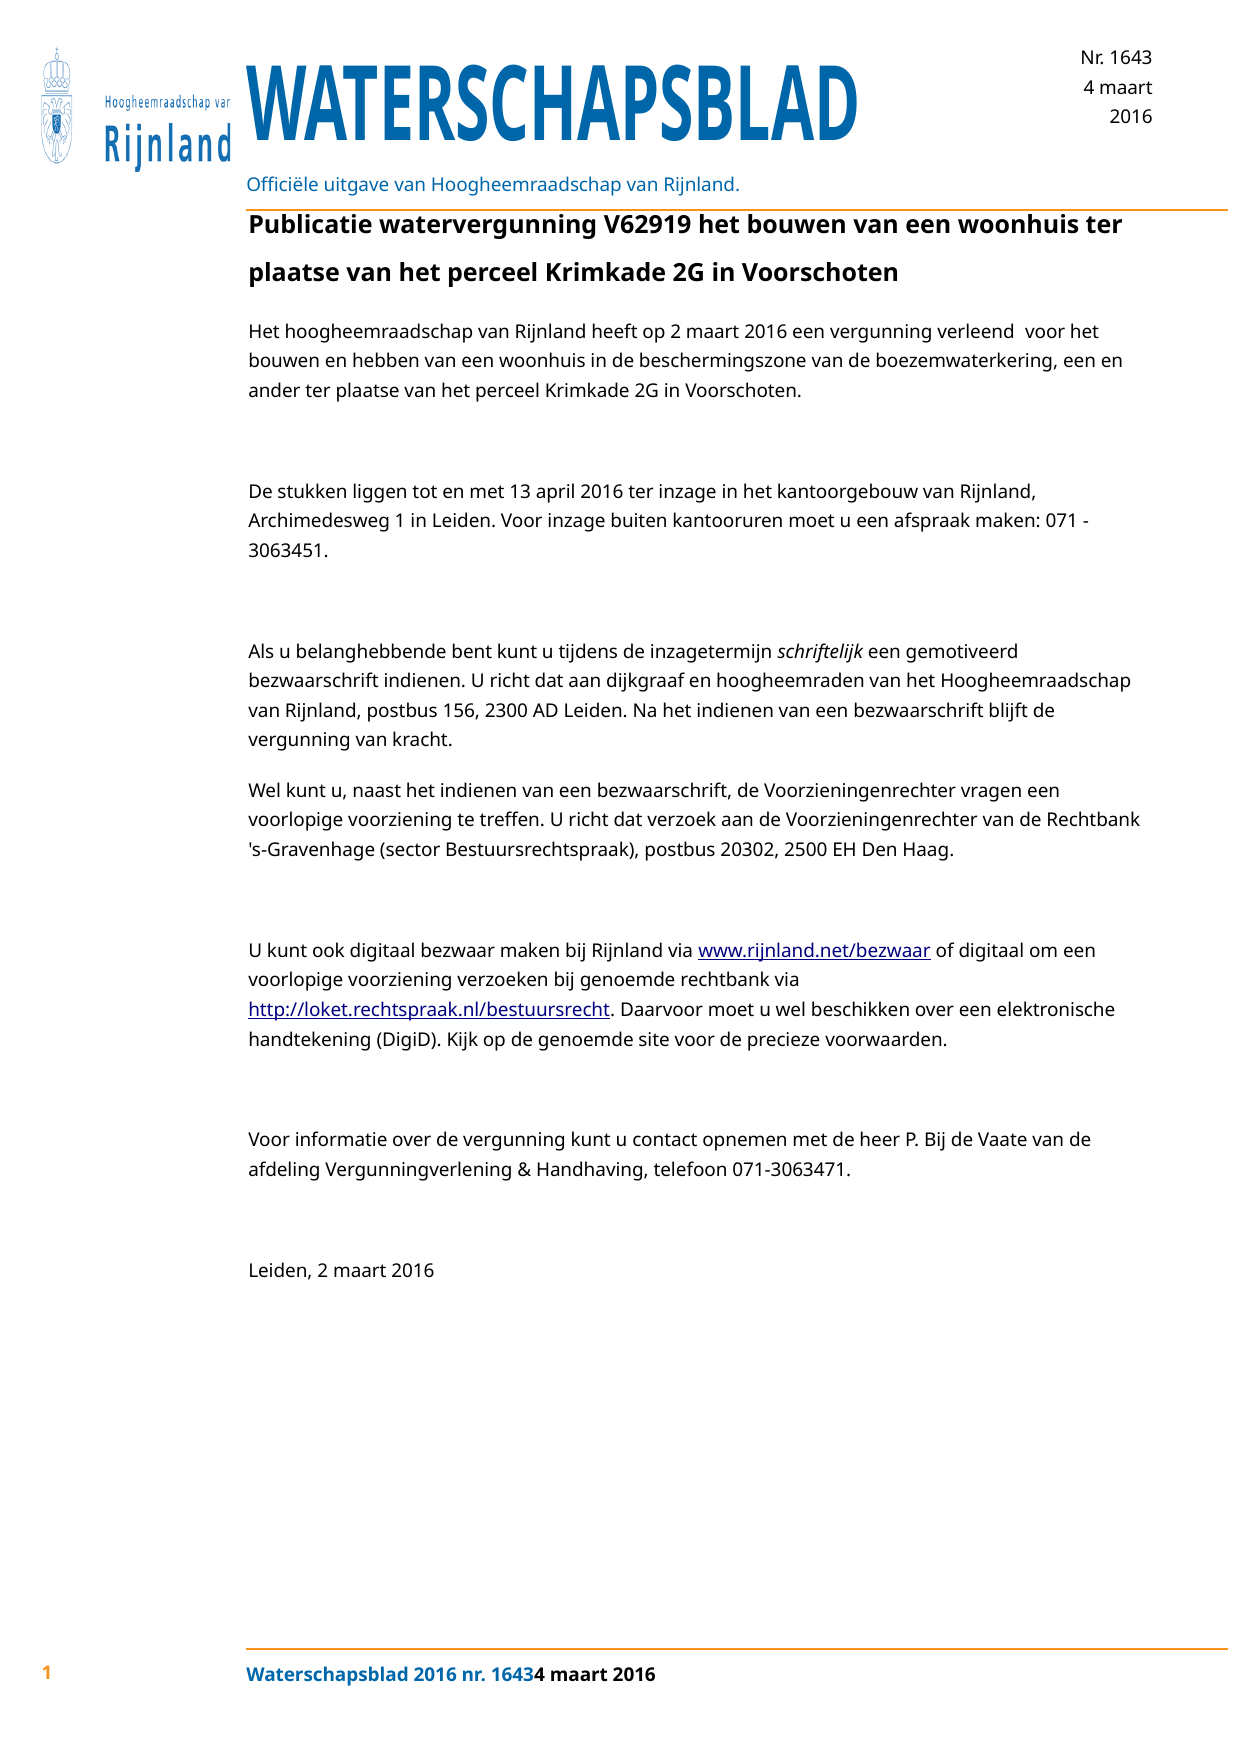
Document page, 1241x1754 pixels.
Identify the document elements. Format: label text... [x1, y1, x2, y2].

picture [41, 47, 231, 172]
text Wel kunt u, naast het indienen van een bezwaarschrift, de Voorzieningenrechter vragen een voorlopige voorziening te treffen. U richt dat verzoek aan de Voorzieningenrechter van de Rechtbank 's-Gravenhage (sector Bestuursrechtspraak), postbus 20302, 2500 EH Den Haag. [248, 777, 1152, 862]
text Als u belanghebbende bent kunt u tijdens de inzagetermijn schriftelijk een gemotiveerd bezwaarschrift indienen. U richt dat aan dijkgraaf en hoogheemraden van het Hoogheemraadschap van Rijnland, postbus 156, 2300 AD Leiden. Na het indienen van een bezwaarschrift blijft de vergunning van kracht. [248, 638, 1152, 752]
text De stukken liggen tot en met 13 april 2016 ter inzage in het kantoorgebouw van Rijnland, Archimedesweg 1 in Leiden. Voor inzage buiten kantooruren moet u een afspraak maken: 071 - 3063451. [248, 478, 1152, 563]
text Voor informatie over de vergunning kunt u contact opnemen met de heer P. Bij de Vaate van de afdeling Vergunningverlening & Handhaving, telefoon 071-3063471. [248, 1127, 1152, 1182]
text Leiden, 2 maart 2016 [248, 1257, 1152, 1283]
text Het hoogheemraadschap van Rijnland heeft op 2 maart 2016 een vergunning verleend voor het bouwen en hebben van een woonhuis in de beschermingszone van de boezemwaterkering, een en ander ter plaatse van het perceel Krimkade 2G in Voorschoten. [248, 318, 1152, 403]
text U kunt ook digitaal bezwaar maken bij Rijnland via www.rijnland.net/bezwaar of digitaal om een voorlopige voorziening verzoeken bij genoemde rechtbank via http://loket.rechtspraak.nl/bestuursrecht. Daarvoor moet u wel beschikken over een elektronische handtekening (DigiD). Kijk op de genoemde site voor de precieze voorwaarden. [248, 937, 1152, 1052]
text Publicatie watervergunning V62919 het bouwen van een woonhuis ter plaatse van het perceel Krimkade 2G in Voorschoten [248, 211, 1152, 288]
